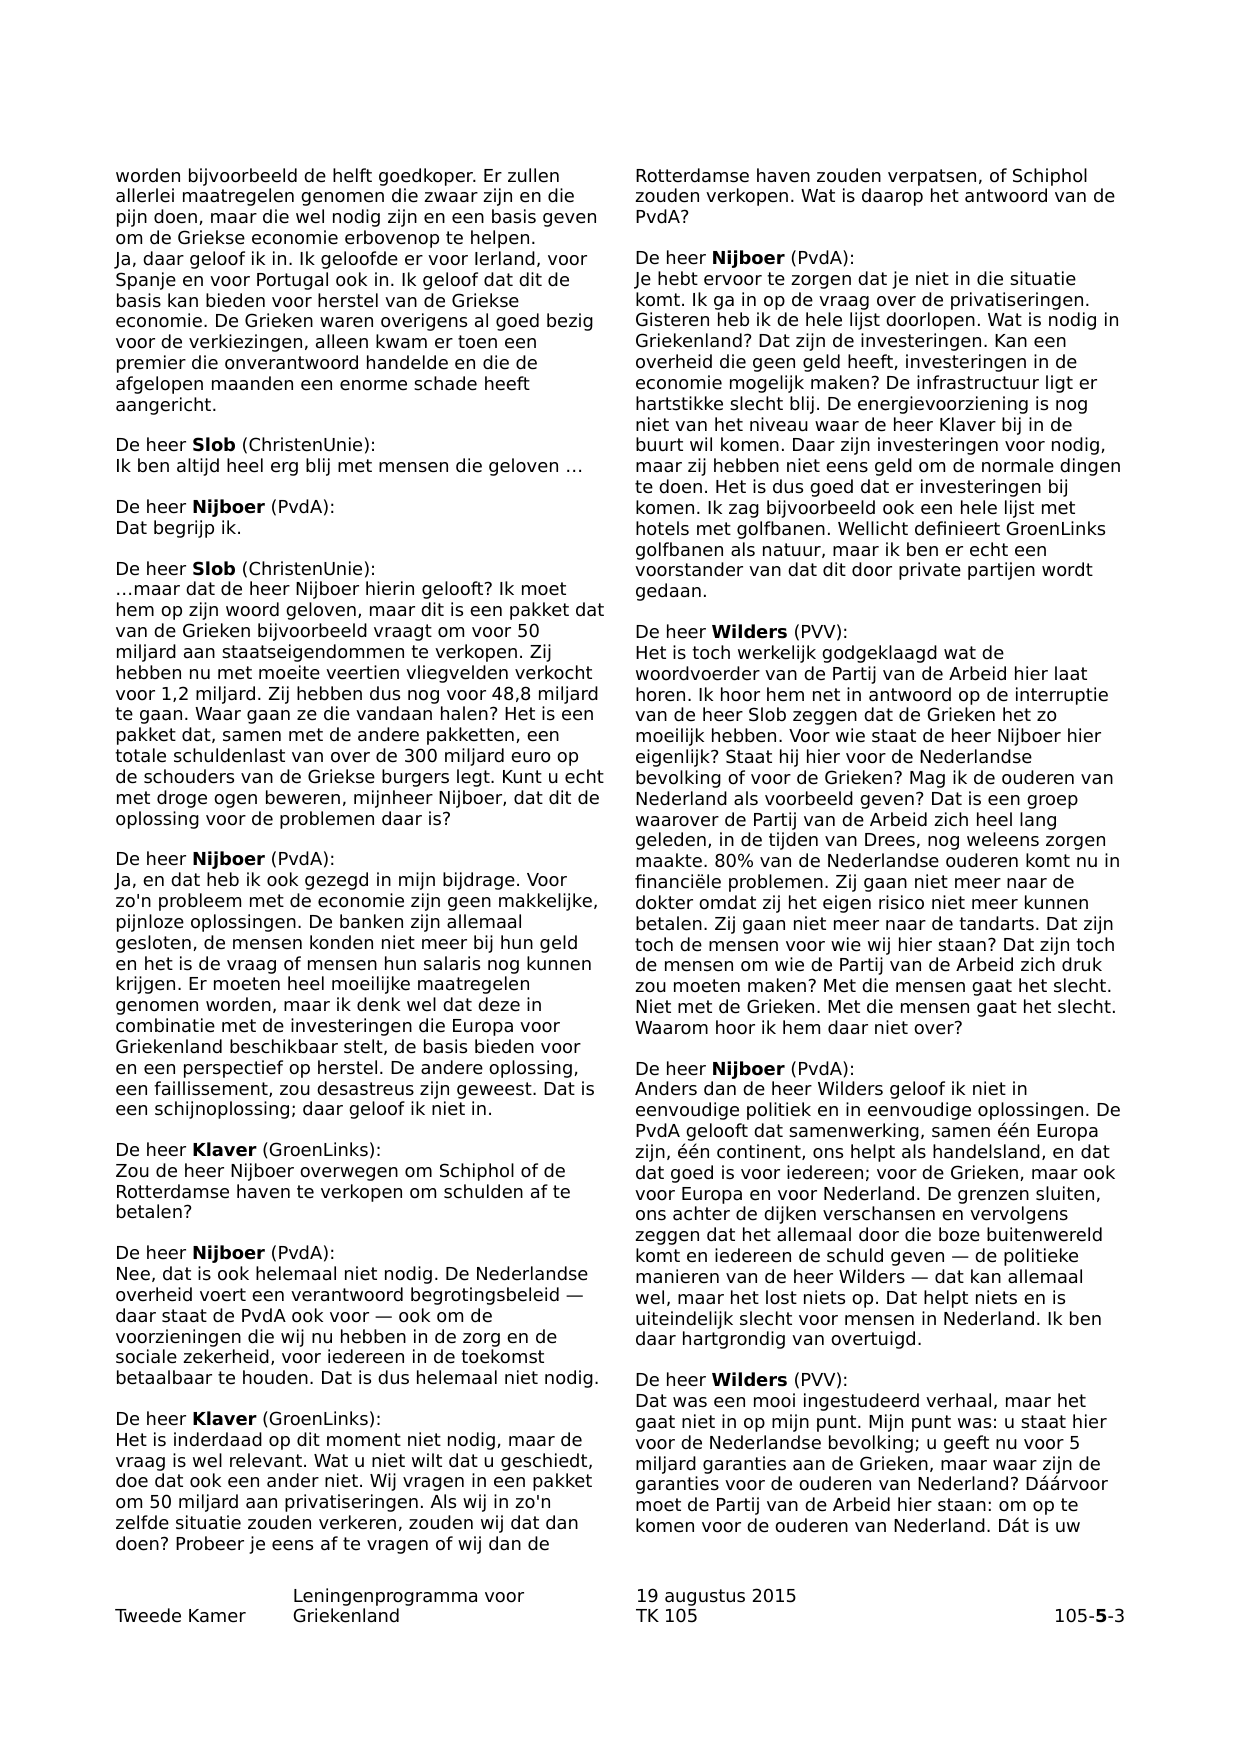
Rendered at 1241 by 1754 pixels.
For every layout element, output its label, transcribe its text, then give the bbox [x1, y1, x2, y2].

text De heer Klaver (GroenLinks): [115, 1140, 605, 1161]
text Ja, en dat heb ik ook gezegd in mijn bijdrage. Voor zo'n probleem met de economie zijn geen makkelijke, pijnloze oplossingen. De banken zijn allemaal gesloten, de mensen konden niet meer bij hun geld en het is de vraag of mensen hun salaris nog kunnen krijgen. Er moeten heel moeilijke maatregelen genomen worden, maar ik denk wel dat deze in combinatie met de investeringen die Europa voor Griekenland beschikbaar stelt, de basis bieden voor en een perspectief op herstel. De andere oplossing, een faillissement, zou desastreus zijn geweest. Dat is een schijnoplossing; daar geloof ik niet in. [115, 870, 605, 1120]
text Je hebt ervoor te zorgen dat je niet in die situatie komt. Ik ga in op de vraag over de privatiseringen. Gisteren heb ik de hele lijst doorlopen. Wat is nodig in Griekenland? Dat zijn de investeringen. Kan een overheid die geen geld heeft, investeringen in de economie mogelijk maken? De infrastructuur ligt er hartstikke slecht blij. De energievoorziening is nog niet van het niveau waar de heer Klaver bij in de buurt wil komen. Daar zijn investeringen voor nodig, maar zij hebben niet eens geld om de normale dingen te doen. Het is dus goed dat er investeringen bij komen. Ik zag bijvoorbeeld ook een hele lijst met hotels met golfbanen. Wellicht definieert GroenLinks golfbanen als natuur, maar ik ben er echt een voorstander van dat dit door private partijen wordt gedaan. [635, 268, 1125, 602]
text De heer Wilders (PVV): [635, 622, 1125, 643]
text De heer Nijboer (PvdA): [635, 248, 1125, 268]
text worden bijvoorbeeld de helft goedkoper. Er zullen allerlei maatregelen genomen die zwaar zijn en die pijn doen, maar die wel nodig zijn en een basis geven om de Griekse economie erbovenop te helpen. [115, 165, 605, 249]
text Ja, daar geloof ik in. Ik geloofde er voor Ierland, voor Spanje en voor Portugal ook in. Ik geloof dat dit de basis kan bieden voor herstel van de Griekse economie. De Grieken waren overigens al goed bezig voor de verkiezingen, alleen kwam er toen een premier die onverantwoord handelde en die de afgelopen maanden een enorme schade heeft aangericht. [115, 249, 605, 415]
text De heer Slob (ChristenUnie): [115, 558, 605, 579]
text Anders dan de heer Wilders geloof ik niet in eenvoudige politiek en in eenvoudige oplossingen. De PvdA gelooft dat samenwerking, samen één Europa zijn, één continent, ons helpt als handelsland, en dat dat goed is voor iedereen; voor de Grieken, maar ook voor Europa en voor Nederland. De grenzen sluiten, ons achter de dijken verschansen en vervolgens zeggen dat het allemaal door die boze buitenwereld komt en iedereen de schuld geven — de politieke manieren van de heer Wilders — dat kan allemaal wel, maar het lost niets op. Dat helpt niets en is uiteindelijk slecht voor mensen in Nederland. Ik ben daar hartgrondig van overtuigd. [635, 1079, 1125, 1350]
text Zou de heer Nijboer overwegen om Schiphol of de Rotterdamse haven te verkopen om schulden af te betalen? [115, 1161, 605, 1223]
text Rotterdamse haven zouden verpatsen, of Schiphol zouden verkopen. Wat is daarop het antwoord van de PvdA? [635, 165, 1125, 228]
text Dat was een mooi ingestudeerd verhaal, maar het gaat niet in op mijn punt. Mijn punt was: u staat hier voor de Nederlandse bevolking; u geeft nu voor 5 miljard garanties aan de Grieken, maar waar zijn de garanties voor de ouderen van Nederland? Dáárvoor moet de Partij van de Arbeid hier staan: om op te komen voor de ouderen van Nederland. Dát is uw [635, 1391, 1125, 1537]
text Het is toch werkelijk godgeklaagd wat de woordvoerder van de Partij van de Arbeid hier laat horen. Ik hoor hem net in antwoord op de interruptie van de heer Slob zeggen dat de Grieken het zo moeilijk hebben. Voor wie staat de heer Nijboer hier eigenlijk? Staat hij hier voor de Nederlandse bevolking of voor de Grieken? Mag ik de ouderen van Nederland als voorbeeld geven? Dat is een groep waarover de Partij van de Arbeid zich heel lang geleden, in de tijden van Drees, nog weleens zorgen maakte. 80% van de Nederlandse ouderen komt nu in financiële problemen. Zij gaan niet meer naar de dokter omdat zij het eigen risico niet meer kunnen betalen. Zij gaan niet meer naar de tandarts. Dat zijn toch de mensen voor wie wij hier staan? Dat zijn toch de mensen om wie de Partij van de Arbeid zich druk zou moeten maken? Met die mensen gaat het slecht. Niet met de Grieken. Met die mensen gaat het slecht. Waarom hoor ik hem daar niet over? [635, 643, 1125, 1038]
text De heer Wilders (PVV): [635, 1370, 1125, 1391]
text Nee, dat is ook helemaal niet nodig. De Nederlandse overheid voert een verantwoord begrotingsbeleid — daar staat de PvdA ook voor — ook om de voorzieningen die wij nu hebben in de zorg en de sociale zekerheid, voor iedereen in de toekomst betaalbaar te houden. Dat is dus helemaal niet nodig. [115, 1264, 605, 1389]
text …maar dat de heer Nijboer hierin gelooft? Ik moet hem op zijn woord geloven, maar dit is een pakket dat van de Grieken bijvoorbeeld vraagt om voor 50 miljard aan staatseigendommen te verkopen. Zij hebben nu met moeite veertien vliegvelden verkocht voor 1,2 miljard. Zij hebben dus nog voor 48,8 miljard te gaan. Waar gaan ze die vandaan halen? Het is een pakket dat, samen met de andere pakketten, een totale schuldenlast van over de 300 miljard euro op de schouders van de Griekse burgers legt. Kunt u echt met droge ogen beweren, mijnheer Nijboer, dat dit de oplossing voor de problemen daar is? [115, 579, 605, 829]
text De heer Nijboer (PvdA): [635, 1058, 1125, 1079]
text Ik ben altijd heel erg blij met mensen die geloven … [115, 456, 605, 477]
text De heer Nijboer (PvdA): [115, 497, 605, 518]
text Dat begrijp ik. [115, 518, 605, 538]
text Het is inderdaad op dit moment niet nodig, maar de vraag is wel relevant. Wat u niet wilt dat u geschiedt, doe dat ook een ander niet. Wij vragen in een pakket om 50 miljard aan privatiseringen. Als wij in zo'n zelfde situatie zouden verkeren, zouden wij dat dan doen? Probeer je eens af te vragen of wij dan de [115, 1429, 605, 1554]
text De heer Nijboer (PvdA): [115, 849, 605, 870]
text De heer Slob (ChristenUnie): [115, 435, 605, 456]
text De heer Klaver (GroenLinks): [115, 1409, 605, 1429]
text De heer Nijboer (PvdA): [115, 1243, 605, 1264]
